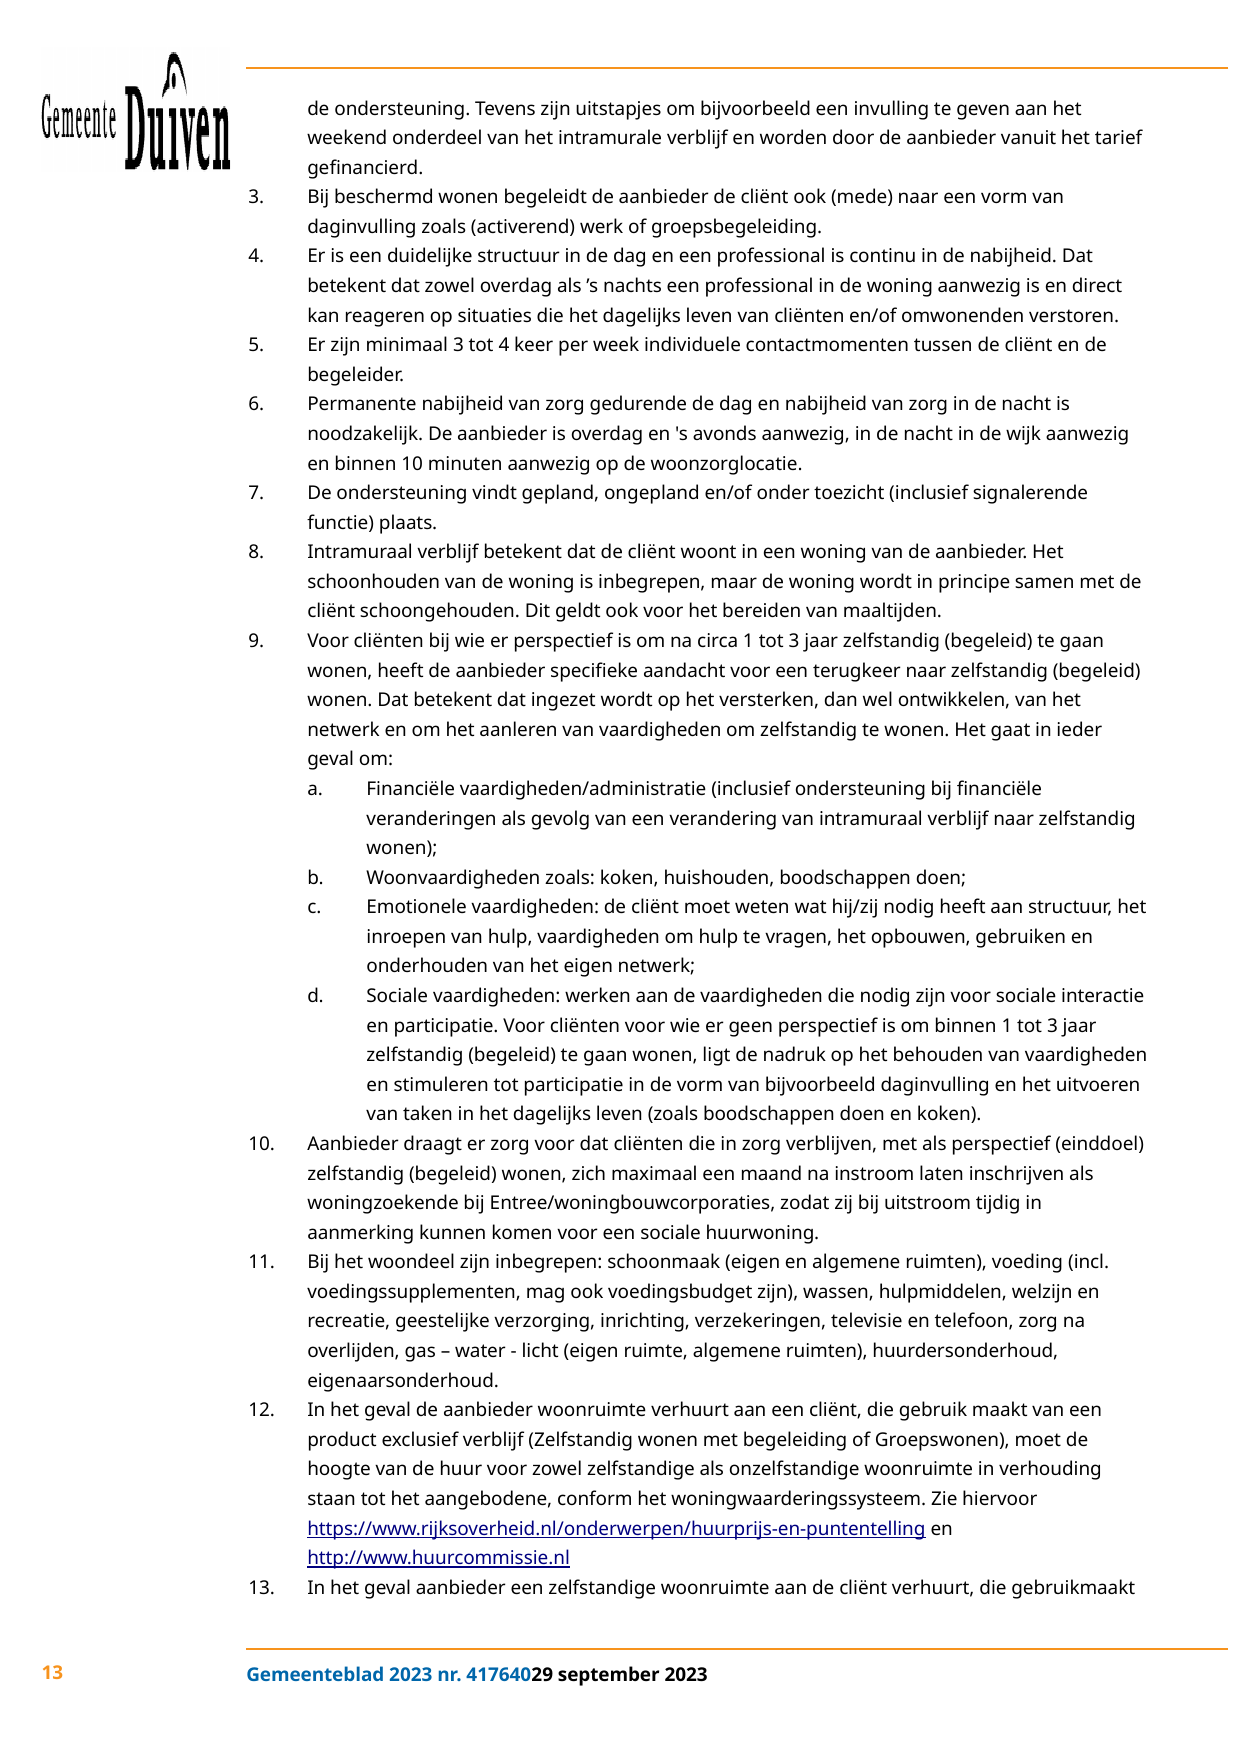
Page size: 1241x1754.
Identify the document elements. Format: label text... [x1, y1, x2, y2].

picture [41, 47, 231, 172]
list Voor cliënten bij wie er perspectief is om na circa 1 tot 3 jaar zelfstandig (begeleid) te gaan wonen, heeft de aanbieder specifieke aandacht voor een terugkeer naar zelfstandig (begeleid) wonen. Dat betekent dat ingezet wordt op het versterken, dan wel ontwikkelen, van het netwerk en om het aanleren van vaardigheden om zelfstandig te wonen. Het gaat in ieder geval om: [248, 627, 1152, 771]
list In het geval aanbieder een zelfstandige woonruimte aan de cliënt verhuurt, die gebruikmaakt [248, 1574, 1152, 1600]
list Intramuraal verblijf betekent dat de cliënt woont in een woning van de aanbieder. Het schoonhouden van de woning is inbegrepen, maar de woning wordt in principe samen met de cliënt schoongehouden. Dit geldt ook voor het bereiden van maaltijden. [248, 538, 1152, 623]
list Er zijn minimaal 3 tot 4 keer per week individuele contactmomenten tussen de cliënt en de begeleider. [248, 331, 1152, 387]
list Emotionele vaardigheden: de cliënt moet weten wat hij/zij nodig heeft aan structuur, het inroepen van hulp, vaardigheden om hulp te vragen, het opbouwen, gebruiken en onderhouden van het eigen netwerk; [307, 893, 1152, 978]
list Financiële vaardigheden/administratie (inclusief ondersteuning bij financiële veranderingen als gevolg van een verandering van intramuraal verblijf naar zelfstandig wonen); [307, 775, 1152, 860]
list Er is een duidelijke structuur in de dag en een professional is continu in de nabijheid. Dat betekent dat zowel overdag als ’s nachts een professional in de woning aanwezig is en direct kan reageren op situaties die het dagelijks leven van cliënten en/of omwonenden verstoren. [248, 243, 1152, 328]
list Permanente nabijheid van zorg gedurende de dag en nabijheid van zorg in de nacht is noodzakelijk. De aanbieder is overdag en 's avonds aanwezig, in de nacht in de wijk aanwezig en binnen 10 minuten aanwezig op de woonzorglocatie. [248, 391, 1152, 476]
list Bij beschermd wonen begeleidt de aanbieder de cliënt ook (mede) naar een vorm van daginvulling zoals (activerend) werk of groepsbegeleiding. [248, 183, 1152, 239]
list Bij het woondeel zijn inbegrepen: schoonmaak (eigen en algemene ruimten), voeding (incl. voedingssupplementen, mag ook voedingsbudget zijn), wassen, hulpmiddelen, welzijn en recreatie, geestelijke verzorging, inrichting, verzekeringen, televisie en telefoon, zorg na overlijden, gas – water - licht (eigen ruimte, algemene ruimten), huurdersonderhoud, eigenaarsonderhoud. [248, 1248, 1152, 1393]
list In het geval de aanbieder woonruimte verhuurt aan een cliënt, die gebruik maakt van een product exclusief verblijf (Zelfstandig wonen met begeleiding of Groepswonen), moet de hoogte van de huur voor zowel zelfstandige als onzelfstandige woonruimte in verhouding staan tot het aangebodene, conform het woningwaarderingssysteem. Zie hiervoor https://www.rijksoverheid.nl/onderwerpen/huurprijs-en-puntentelling en http://www.huurcommissie.nl [248, 1396, 1152, 1570]
list de ondersteuning. Tevens zijn uitstapjes om bijvoorbeeld een invulling te geven aan het weekend onderdeel van het intramurale verblijf en worden door de aanbieder vanuit het tarief gefinancierd. [248, 95, 1152, 180]
list De ondersteuning vindt gepland, ongepland en/of onder toezicht (inclusief signalerende functie) plaats. [248, 479, 1152, 535]
list Aanbieder draagt er zorg voor dat cliënten die in zorg verblijven, met als perspectief (einddoel) zelfstandig (begeleid) wonen, zich maximaal een maand na instroom laten inschrijven als woningzoekende bij Entree/woningbouwcorporaties, zodat zij bij uitstroom tijdig in aanmerking kunnen komen voor een sociale huurwoning. [248, 1130, 1152, 1245]
list Woonvaardigheden zoals: koken, huishouden, boodschappen doen; [307, 864, 1152, 890]
list Sociale vaardigheden: werken aan de vaardigheden die nodig zijn voor sociale interactie en participatie. Voor cliënten voor wie er geen perspectief is om binnen 1 tot 3 jaar zelfstandig (begeleid) te gaan wonen, ligt de nadruk op het behouden van vaardigheden en stimuleren tot participatie in de vorm van bijvoorbeeld daginvulling en het uitvoeren van taken in het dagelijks leven (zoals boodschappen doen en koken). [307, 982, 1152, 1126]
